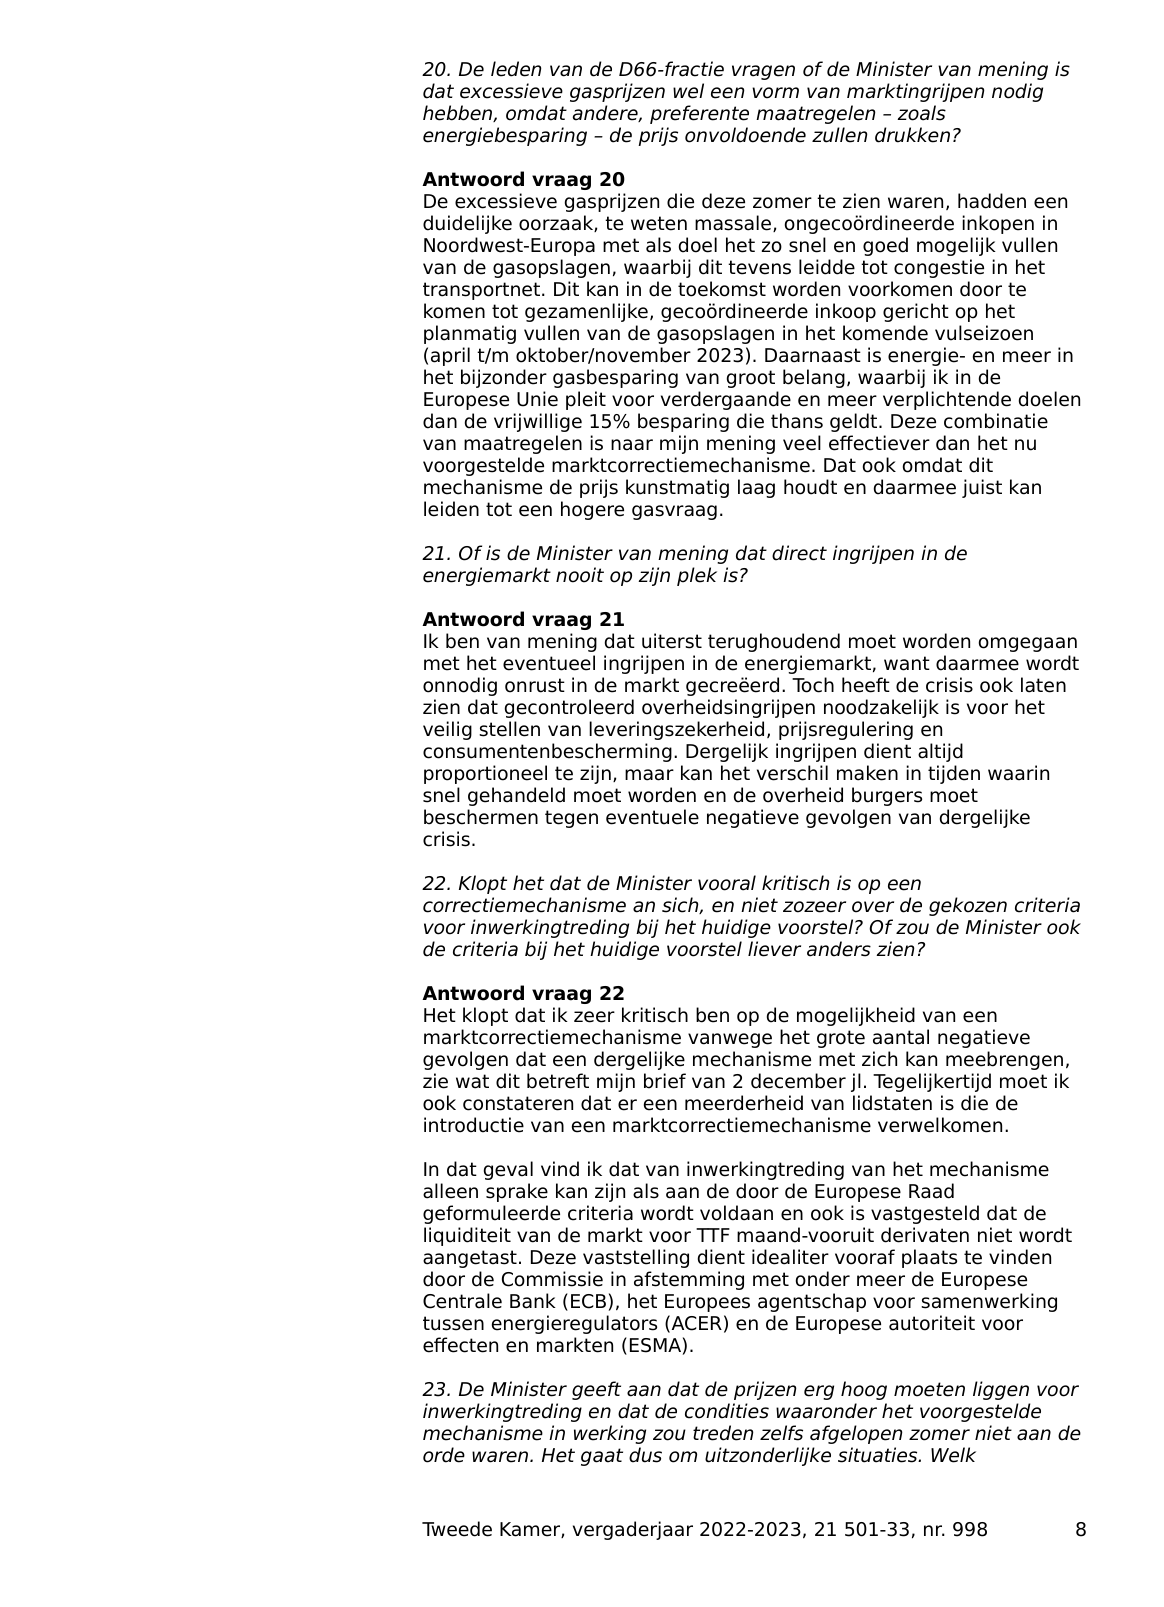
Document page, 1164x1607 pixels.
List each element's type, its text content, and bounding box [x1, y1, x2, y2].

text Antwoord vraag 21 [422, 609, 1087, 631]
text 20. De leden van de D66-fractie vragen of de Minister van mening is dat excessieve gasprijzen wel een vorm van marktingrijpen nodig hebben, omdat andere, preferente maatregelen – zoals energiebesparing – de prijs onvoldoende zullen drukken? [422, 59, 1087, 147]
text 22. Klopt het dat de Minister vooral kritisch is op een correctiemechanisme an sich, en niet zozeer over de gekozen criteria voor inwerkingtreding bij het huidige voorstel? Of zou de Minister ook de criteria bij het huidige voorstel liever anders zien? [422, 873, 1087, 961]
text Antwoord vraag 20 [422, 169, 1087, 191]
text Ik ben van mening dat uiterst terughoudend moet worden omgegaan met het eventueel ingrijpen in de energiemarkt, want daarmee wordt onnodig onrust in de markt gecreëerd. Toch heeft de crisis ook laten zien dat gecontroleerd overheidsingrijpen noodzakelijk is voor het veilig stellen van leveringszekerheid, prijsregulering en consumentenbescherming. Dergelijk ingrijpen dient altijd proportioneel te zijn, maar kan het verschil maken in tijden waarin snel gehandeld moet worden en de overheid burgers moet beschermen tegen eventuele negatieve gevolgen van dergelijke crisis. [422, 631, 1087, 851]
text In dat geval vind ik dat van inwerkingtreding van het mechanisme alleen sprake kan zijn als aan de door de Europese Raad geformuleerde criteria wordt voldaan en ook is vastgesteld dat de liquiditeit van de markt voor TTF maand-vooruit derivaten niet wordt aangetast. Deze vaststelling dient idealiter vooraf plaats te vinden door de Commissie in afstemming met onder meer de Europese Centrale Bank (ECB), het Europees agentschap voor samenwerking tussen energieregulators (ACER) en de Europese autoriteit voor effecten en markten (ESMA). [422, 1159, 1087, 1357]
text 21. Of is de Minister van mening dat direct ingrijpen in de energiemarkt nooit op zijn plek is? [422, 543, 1087, 587]
text 23. De Minister geeft aan dat de prijzen erg hoog moeten liggen voor inwerkingtreding en dat de condities waaronder het voorgestelde mechanisme in werking zou treden zelfs afgelopen zomer niet aan de orde waren. Het gaat dus om uitzonderlijke situaties. Welk [422, 1379, 1087, 1467]
text De excessieve gasprijzen die deze zomer te zien waren, hadden een duidelijke oorzaak, te weten massale, ongecoördineerde inkopen in Noordwest-Europa met als doel het zo snel en goed mogelijk vullen van de gasopslagen, waarbij dit tevens leidde tot congestie in het transportnet. Dit kan in de toekomst worden voorkomen door te komen tot gezamenlijke, gecoördineerde inkoop gericht op het planmatig vullen van de gasopslagen in het komende vulseizoen (april t/m oktober/november 2023). Daarnaast is energie- en meer in het bijzonder gasbesparing van groot belang, waarbij ik in de Europese Unie pleit voor verdergaande en meer verplichtende doelen dan de vrijwillige 15% besparing die thans geldt. Deze combinatie van maatregelen is naar mijn mening veel effectiever dan het nu voorgestelde marktcorrectiemechanisme. Dat ook omdat dit mechanisme de prijs kunstmatig laag houdt en daarmee juist kan leiden tot een hogere gasvraag. [422, 191, 1087, 521]
text Antwoord vraag 22 [422, 983, 1087, 1005]
text Het klopt dat ik zeer kritisch ben op de mogelijkheid van een marktcorrectiemechanisme vanwege het grote aantal negatieve gevolgen dat een dergelijke mechanisme met zich kan meebrengen, zie wat dit betreft mijn brief van 2 december jl. Tegelijkertijd moet ik ook constateren dat er een meerderheid van lidstaten is die de introductie van een marktcorrectiemechanisme verwelkomen. [422, 1005, 1087, 1137]
